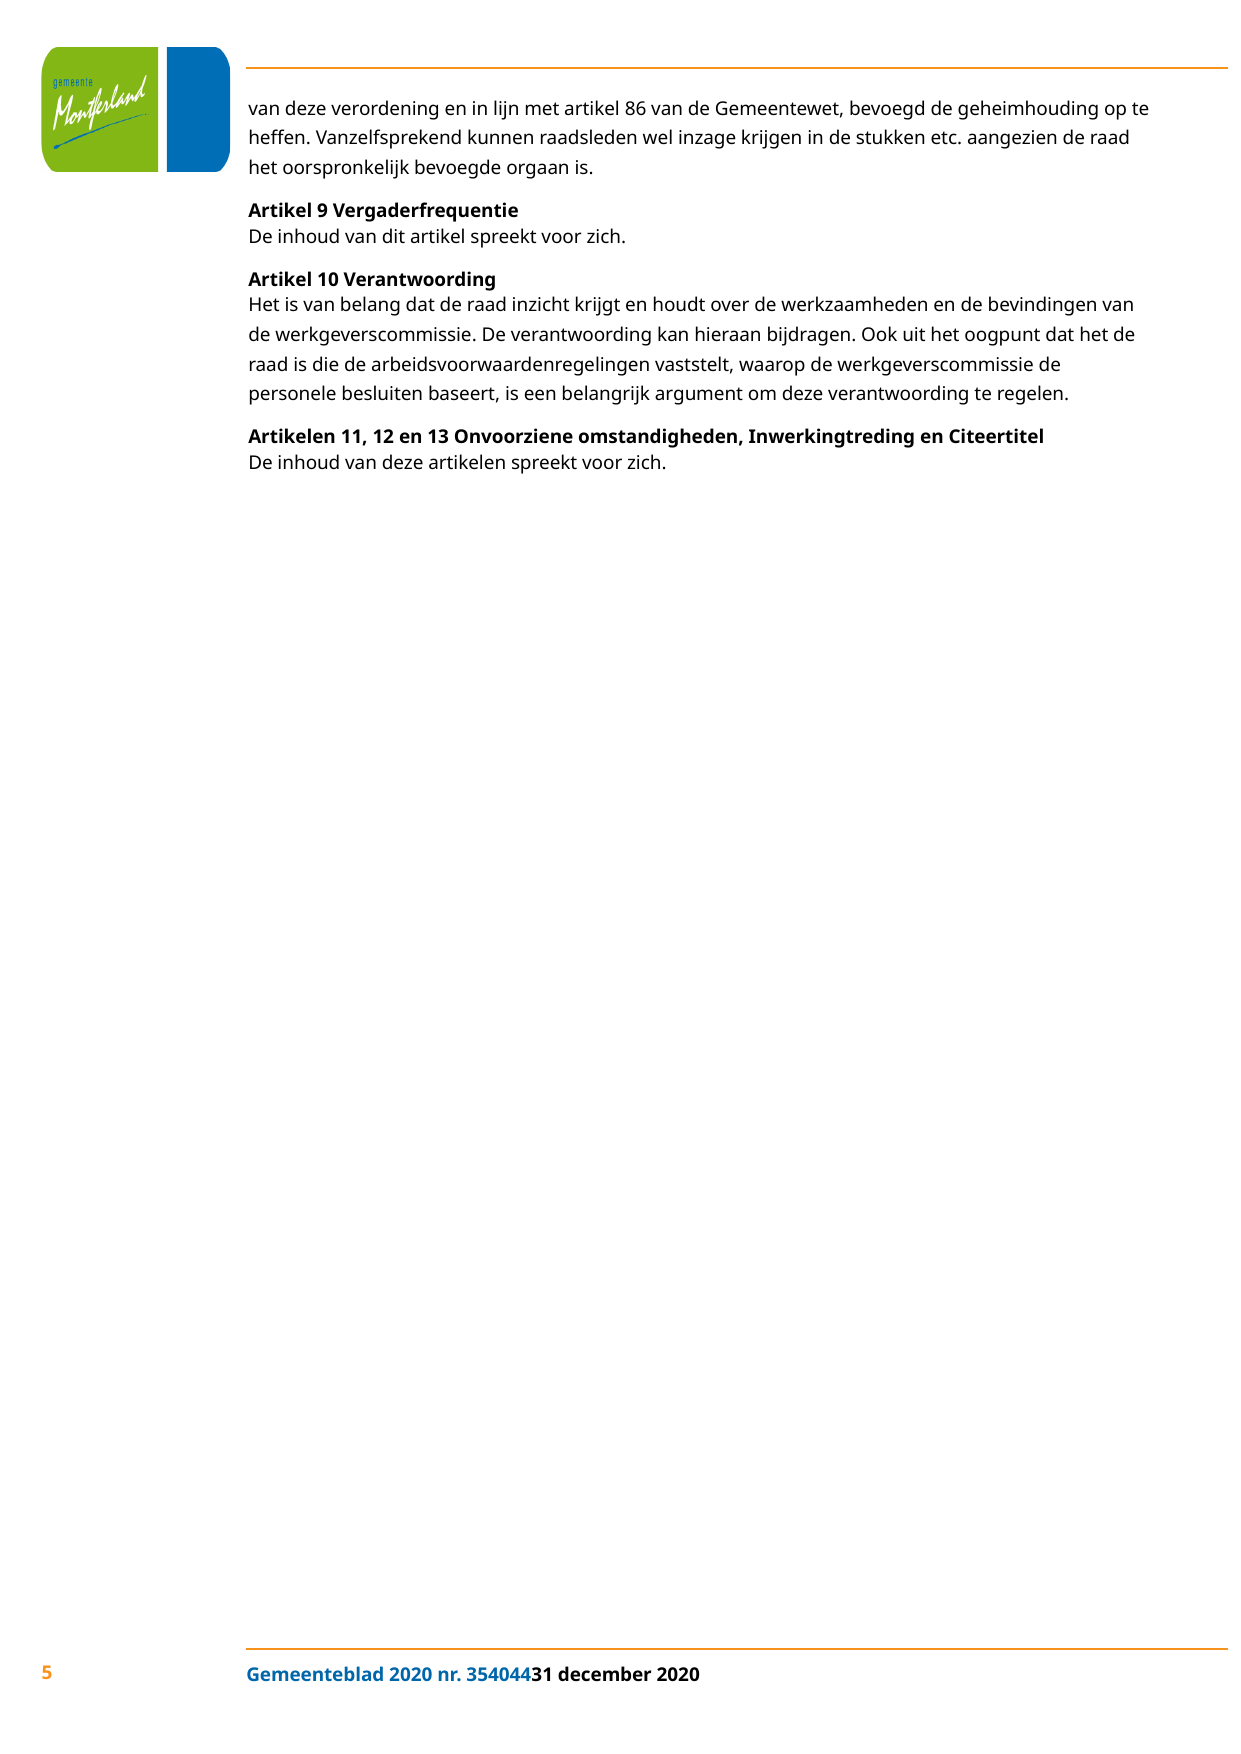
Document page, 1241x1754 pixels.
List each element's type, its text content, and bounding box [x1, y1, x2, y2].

text van deze verordening en in lijn met artikel 86 van de Gemeentewet, bevoegd de geheimhouding op te heffen. Vanzelfsprekend kunnen raadsleden wel inzage krijgen in de stukken etc. aangezien de raad het oorspronkelijk bevoegde orgaan is. [248, 95, 1152, 180]
text Artikel 10 Verantwoording [248, 266, 1152, 292]
text Artikel 9 Vergaderfrequentie [248, 197, 1152, 223]
picture [41, 47, 231, 172]
text De inhoud van dit artikel spreekt voor zich. [248, 223, 1152, 248]
text Het is van belang dat de raad inzicht krijgt en houdt over de werkzaamheden en de bevindingen van de werkgeverscommissie. De verantwoording kan hieraan bijdragen. Ook uit het oogpunt dat het de raad is die de arbeidsvoorwaardenregelingen vaststelt, waarop de werkgeverscommissie de personele besluiten baseert, is een belangrijk argument om deze verantwoording te regelen. [248, 292, 1152, 406]
text Artikelen 11, 12 en 13 Onvoorziene omstandigheden, Inwerkingtreding en Citeertitel [248, 423, 1152, 449]
text De inhoud van deze artikelen spreekt voor zich. [248, 449, 1152, 475]
